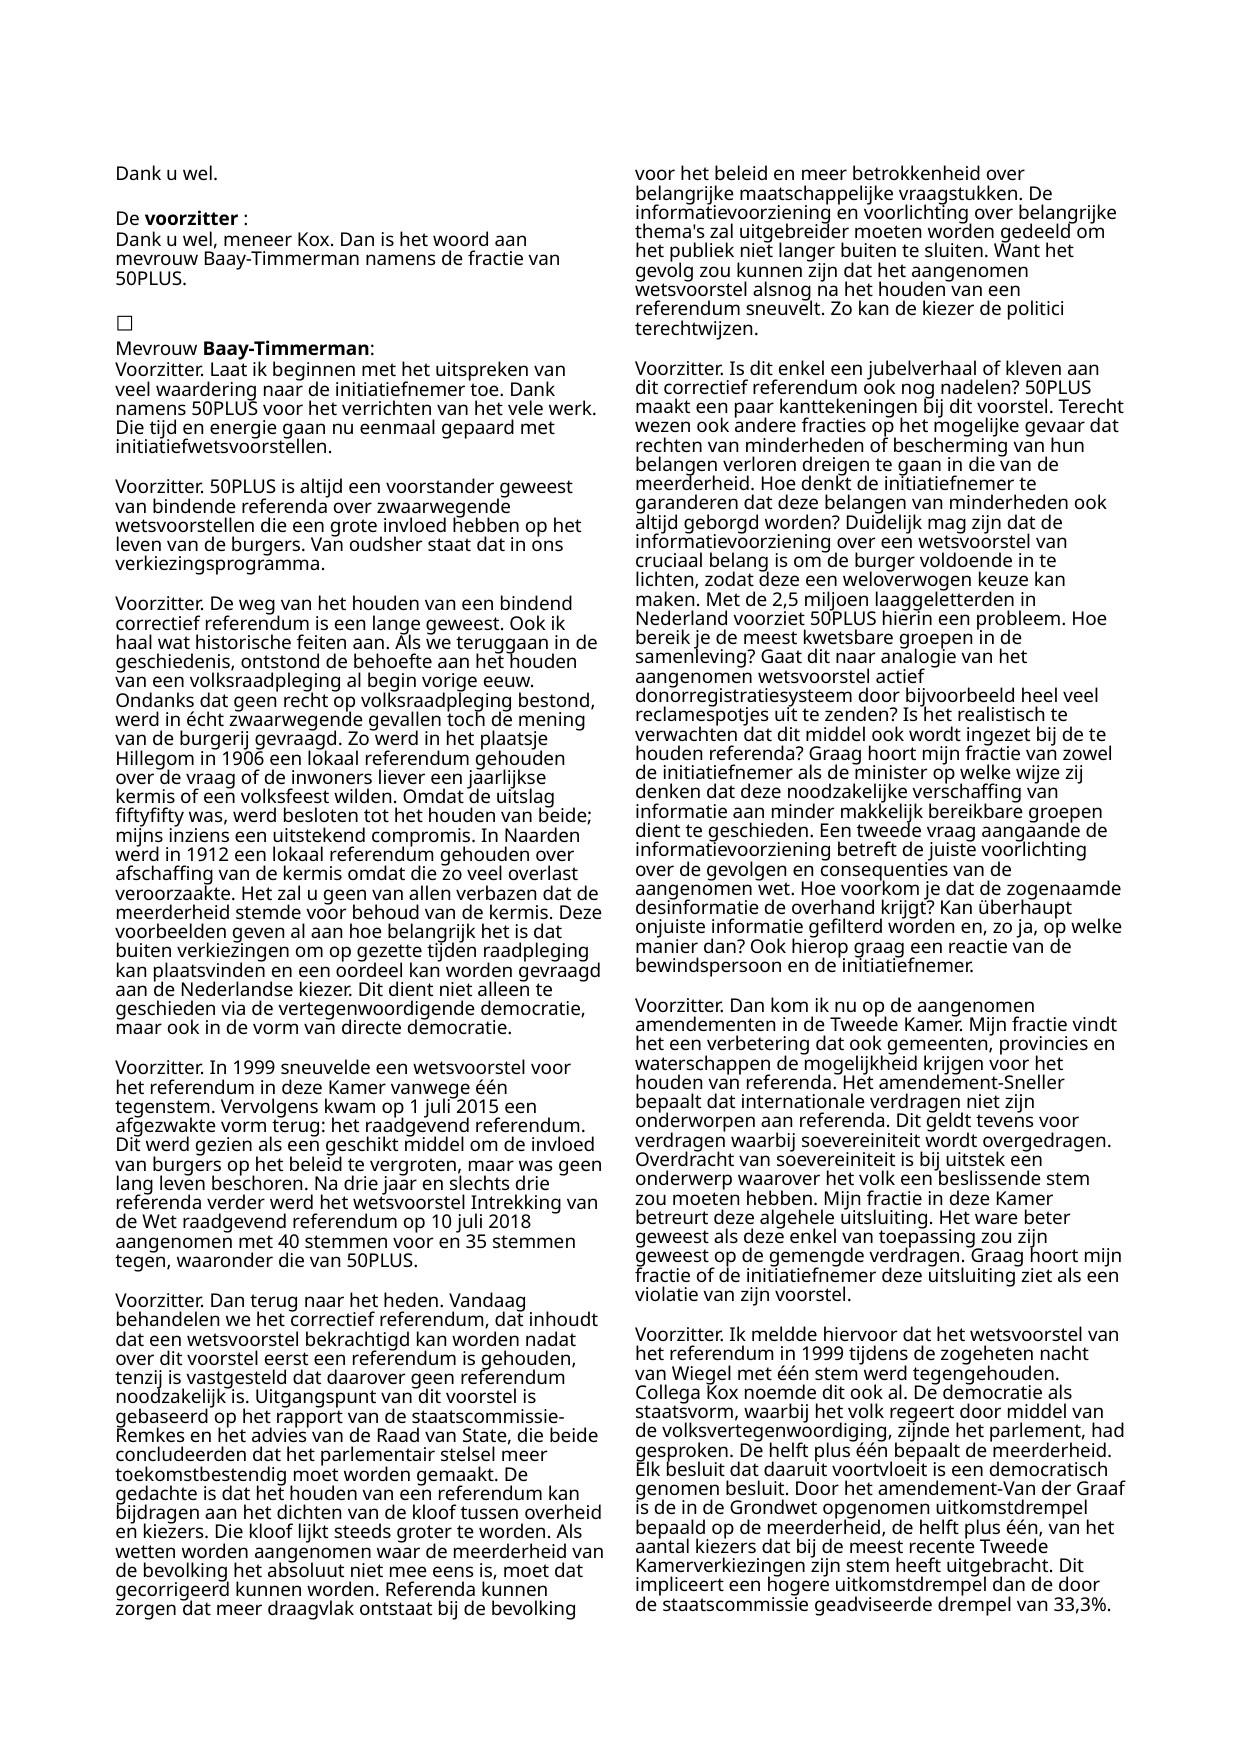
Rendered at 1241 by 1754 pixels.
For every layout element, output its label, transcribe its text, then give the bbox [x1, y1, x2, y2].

text ⬜ [115, 310, 605, 336]
text Voorzitter. De weg van het houden van een bindend correctief referendum is een lange geweest. Ook ik haal wat historische feiten aan. Als we teruggaan in de geschiedenis, ontstond de behoefte aan het houden van een volksraadpleging al begin vorige eeuw. Ondanks dat geen recht op volksraadpleging bestond, werd in écht zwaarwegende gevallen toch de mening van de burgerij gevraagd. Zo werd in het plaatsje Hillegom in 1906 een lokaal referendum gehouden over de vraag of de inwoners liever een jaarlijkse kermis of een volksfeest wilden. Omdat de uitslag fiftyfifty was, werd besloten tot het houden van beide; mijns inziens een uitstekend compromis. In Naarden werd in 1912 een lokaal referendum gehouden over afschaffing van de kermis omdat die zo veel overlast veroorzaakte. Het zal u geen van allen verbazen dat de meerderheid stemde voor behoud van de kermis. Deze voorbeelden geven al aan hoe belangrijk het is dat buiten verkiezingen om op gezette tijden raadpleging kan plaatsvinden en een oordeel kan worden gevraagd aan de Nederlandse kiezer. Dit dient niet alleen te geschieden via de vertegenwoordigende democratie, maar ook in de vorm van directe democratie. [115, 595, 605, 1039]
text Voorzitter. Ik meldde hiervoor dat het wetsvoorstel van het referendum in 1999 tijdens de zogeheten nacht van Wiegel met één stem werd tegengehouden. Collega Kox noemde dit ook al. De democratie als staatsvorm, waarbij het volk regeert door middel van de volksvertegenwoordiging, zijnde het parlement, had gesproken. De helft plus één bepaalt de meerderheid. Elk besluit dat daaruit voortvloeit is een democratisch genomen besluit. Door het amendement-Van der Graaf is de in de Grondwet opgenomen uitkomstdrempel bepaald op de meerderheid, de helft plus één, van het aantal kiezers dat bij de meest recente Tweede Kamerverkiezingen zijn stem heeft uitgebracht. Dit impliceert een hogere uitkomstdrempel dan de door de staatscommissie geadviseerde drempel van 33,3%. [635, 1326, 1125, 1615]
text Voorzitter. In 1999 sneuvelde een wetsvoorstel voor het referendum in deze Kamer vanwege één tegenstem. Vervolgens kwam op 1 juli 2015 een afgezwakte vorm terug: het raadgevend referendum. Dit werd gezien als een geschikt middel om de invloed van burgers op het beleid te vergroten, maar was geen lang leven beschoren. Na drie jaar en slechts drie referenda verder werd het wetsvoorstel Intrekking van de Wet raadgevend referendum op 10 juli 2018 aangenomen met 40 stemmen voor en 35 stemmen tegen, waaronder die van 50PLUS. [115, 1059, 605, 1271]
text Voorzitter. Dan terug naar het heden. Vandaag behandelen we het correctief referendum, dat inhoudt dat een wetsvoorstel bekrachtigd kan worden nadat over dit voorstel eerst een referendum is gehouden, tenzij is vastgesteld dat daarover geen referendum noodzakelijk is. Uitgangspunt van dit voorstel is gebaseerd op het rapport van de staatscommissie-Remkes en het advies van de Raad van State, die beide concludeerden dat het parlementair stelsel meer toekomstbestendig moet worden gemaakt. De gedachte is dat het houden van een referendum kan bijdragen aan het dichten van de kloof tussen overheid en kiezers. Die kloof lijkt steeds groter te worden. Als wetten worden aangenomen waar de meerderheid van de bevolking het absoluut niet mee eens is, moet dat gecorrigeerd kunnen worden. Referenda kunnen zorgen dat meer draagvlak ontstaat bij de bevolking [115, 1292, 605, 1620]
text Voorzitter. 50PLUS is altijd een voorstander geweest van bindende referenda over zwaarwegende wetsvoorstellen die een grote invloed hebben op het leven van de burgers. Van oudsher staat dat in ons verkiezingsprogramma. [115, 478, 605, 575]
text Voorzitter. Dan kom ik nu op de aangenomen amendementen in de Tweede Kamer. Mijn fractie vindt het een verbetering dat ook gemeenten, provincies en waterschappen de mogelijkheid krijgen voor het houden van referenda. Het amendement-Sneller bepaalt dat internationale verdragen niet zijn onderworpen aan referenda. Dit geldt tevens voor verdragen waarbij soevereiniteit wordt overgedragen. Overdracht van soevereiniteit is bij uitstek een onderwerp waarover het volk een beslissende stem zou moeten hebben. Mijn fractie in deze Kamer betreurt deze algehele uitsluiting. Het ware beter geweest als deze enkel van toepassing zou zijn geweest op de gemengde verdragen. Graag hoort mijn fractie of de initiatiefnemer deze uitsluiting ziet als een violatie van zijn voorstel. [635, 997, 1125, 1305]
text Mevrouw Baay-Timmerman: [115, 336, 605, 361]
text Voorzitter. Laat ik beginnen met het uitspreken van veel waardering naar de initiatiefnemer toe. Dank namens 50PLUS voor het verrichten van het vele werk. Die tijd en energie gaan nu eenmaal gepaard met initiatiefwetsvoorstellen. [115, 361, 605, 458]
text Dank u wel, meneer Kox. Dan is het woord aan mevrouw Baay-Timmerman namens de fractie van 50PLUS. [115, 231, 605, 289]
text voor het beleid en meer betrokkenheid over belangrijke maatschappelijke vraagstukken. De informatievoorziening en voorlichting over belangrijke thema's zal uitgebreider moeten worden gedeeld om het publiek niet langer buiten te sluiten. Want het gevolg zou kunnen zijn dat het aangenomen wetsvoorstel alsnog na het houden van een referendum sneuvelt. Zo kan de kiezer de politici terechtwijzen. [635, 165, 1125, 339]
text Dank u wel. [115, 165, 605, 184]
text Voorzitter. Is dit enkel een jubelverhaal of kleven aan dit correctief referendum ook nog nadelen? 50PLUS maakt een paar kanttekeningen bij dit voorstel. Terecht wezen ook andere fracties op het mogelijke gevaar dat rechten van minderheden of bescherming van hun belangen verloren dreigen te gaan in die van de meerderheid. Hoe denkt de initiatiefnemer te garanderen dat deze belangen van minderheden ook altijd geborgd worden? Duidelijk mag zijn dat de informatievoorziening over een wetsvoorstel van cruciaal belang is om de burger voldoende in te lichten, zodat deze een weloverwogen keuze kan maken. Met de 2,5 miljoen laaggeletterden in Nederland voorziet 50PLUS hierin een probleem. Hoe bereik je de meest kwetsbare groepen in de samenleving? Gaat dit naar analogie van het aangenomen wetsvoorstel actief donorregistratiesysteem door bijvoorbeeld heel veel reclamespotjes uit te zenden? Is het realistisch te verwachten dat dit middel ook wordt ingezet bij de te houden referenda? Graag hoort mijn fractie van zowel de initiatiefnemer als de minister op welke wijze zij denken dat deze noodzakelijke verschaffing van informatie aan minder makkelijk bereikbare groepen dient te geschieden. Een tweede vraag aangaande de informatievoorziening betreft de juiste voorlichting over de gevolgen en consequenties van de aangenomen wet. Hoe voorkom je dat de zogenaamde desinformatie de overhand krijgt? Kan überhaupt onjuiste informatie gefilterd worden en, zo ja, op welke manier dan? Ook hierop graag een reactie van de bewindspersoon en de initiatiefnemer. [635, 359, 1125, 976]
text De voorzitter : [115, 205, 605, 231]
